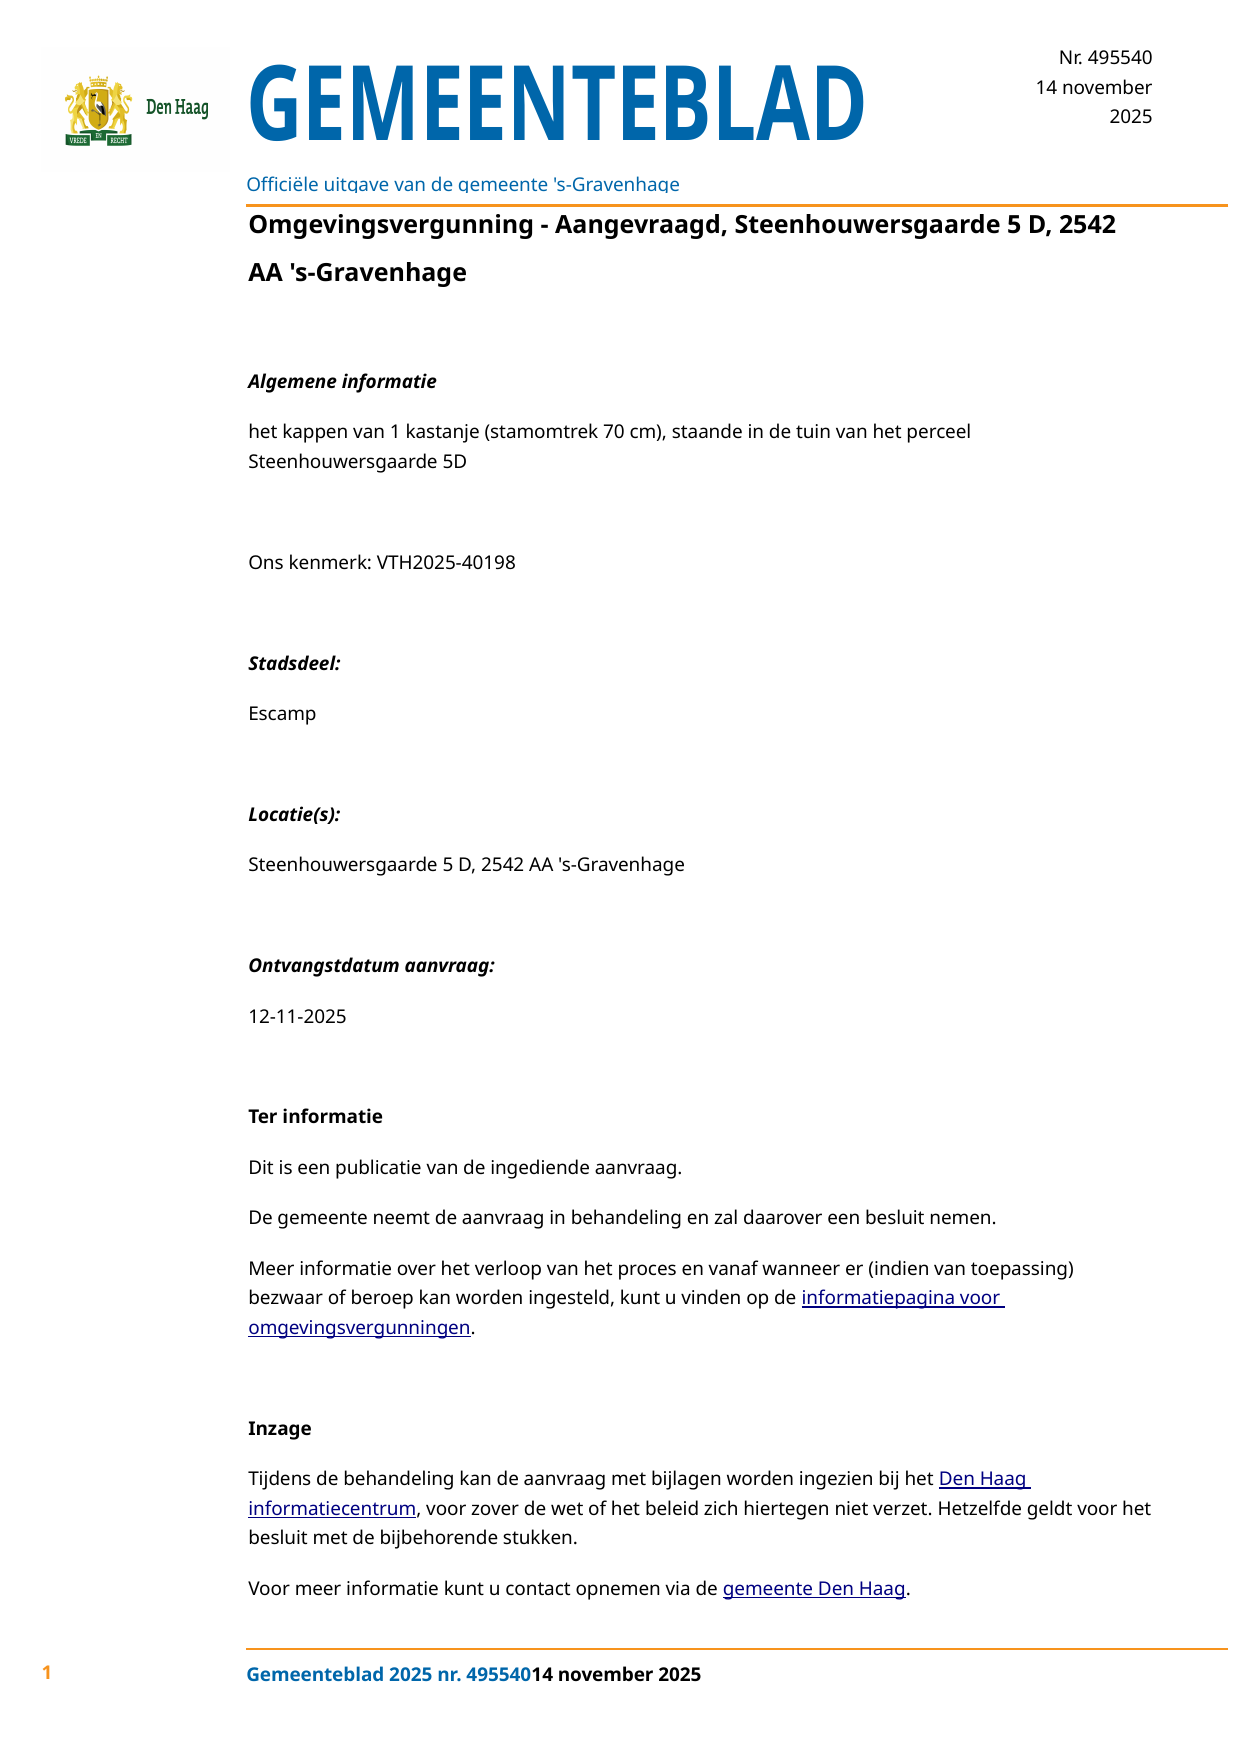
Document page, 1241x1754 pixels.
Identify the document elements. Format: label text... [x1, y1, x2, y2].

text Algemene informatie [248, 368, 1152, 394]
text Voor meer informatie kunt u contact opnemen via de gemeente Den Haag. [248, 1575, 1152, 1601]
text Steenhouwersgaarde 5 D, 2542 AA 's-Gravenhage [248, 852, 1152, 877]
text het kappen van 1 kastanje (stamomtrek 70 cm), staande in de tuin van het perceel Steenhouwersgaarde 5D [248, 419, 1152, 474]
text Inzage [248, 1415, 1152, 1441]
text Dit is een publicatie van de ingediende aanvraag. [248, 1154, 1152, 1180]
text Ontvangstdatum aanvraag: [248, 952, 1152, 978]
text Locatie(s): [248, 801, 1152, 827]
picture [41, 47, 231, 172]
text Meer informatie over het verloop van het proces en vanaf wanneer er (indien van toepassing) bezwaar of beroep kan worden ingesteld, kunt u vinden op de informatiepagina voor omgevingsvergunningen. [248, 1255, 1152, 1340]
text Escamp [248, 700, 1152, 726]
text De gemeente neemt de aanvraag in behandeling en zal daarover een besluit nemen. [248, 1204, 1152, 1230]
text Stadsdeel: [248, 650, 1152, 676]
text Omgevingsvergunning - Aangevraagd, Steenhouwersgaarde 5 D, 2542 AA 's-Gravenhage [248, 207, 1152, 288]
text Tijdens de behandeling kan de aanvraag met bijlagen worden ingezien bij het Den Haag informatiecentrum, voor zover de wet of het beleid zich hiertegen niet verzet. Hetzelfde geldt voor het besluit met de bijbehorende stukken. [248, 1465, 1152, 1550]
text 12-11-2025 [248, 1003, 1152, 1029]
text Ons kenmerk: VTH2025-40198 [248, 549, 1152, 575]
text Ter informatie [248, 1104, 1152, 1129]
